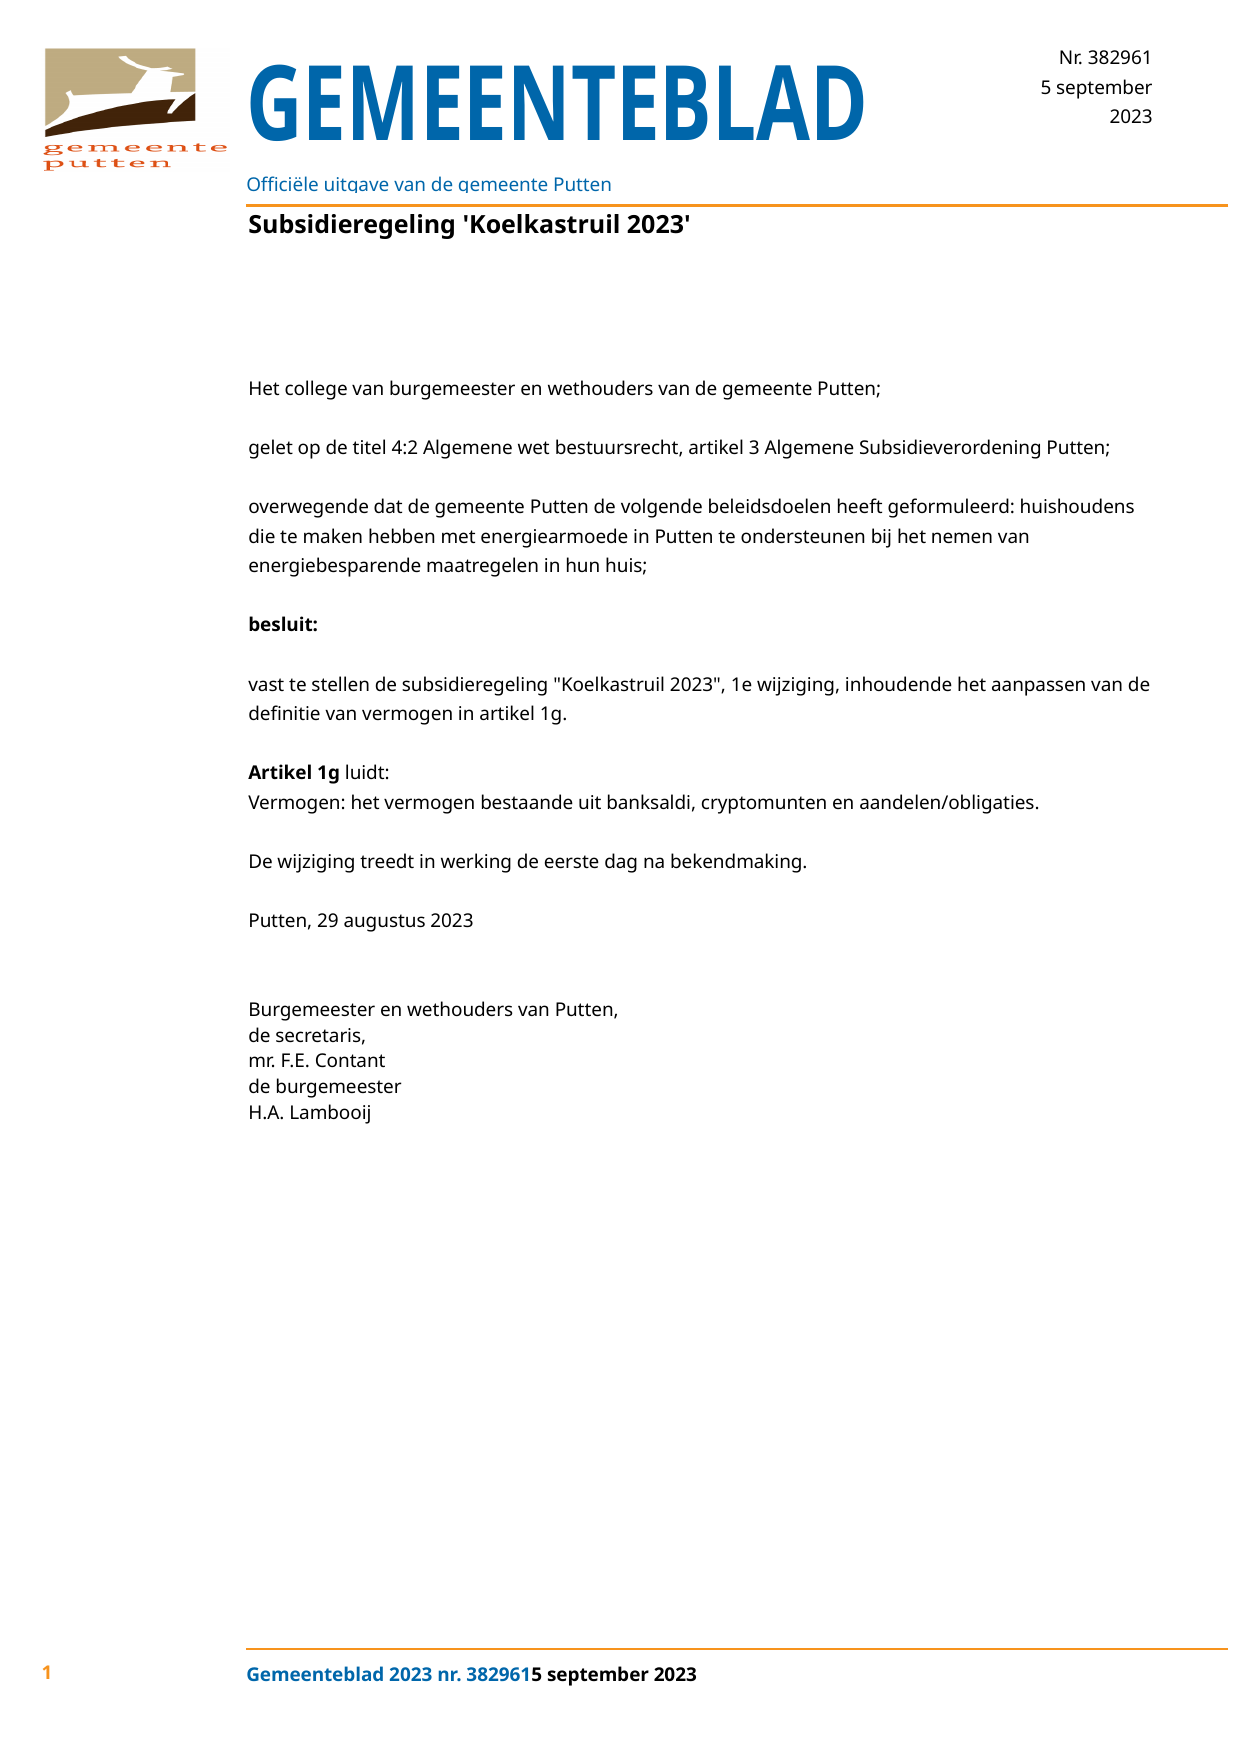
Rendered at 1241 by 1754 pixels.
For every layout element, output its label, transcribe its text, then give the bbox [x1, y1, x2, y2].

text Burgemeester en wethouders van Putten, [248, 996, 1152, 1022]
text De wijziging treedt in werking de eerste dag na bekendmaking. [248, 848, 1152, 874]
text Artikel 1g luidt: [248, 759, 1152, 785]
text vast te stellen de subsidieregeling "Koelkastruil 2023", 1e wijziging, inhoudende het aanpassen van de definitie van vermogen in artikel 1g. [248, 671, 1152, 726]
text Het college van burgemeester en wethouders van de gemeente Putten; [248, 375, 1152, 401]
text gelet op de titel 4:2 Algemene wet bestuursrecht, artikel 3 Algemene Subsidieverordening Putten; [248, 434, 1152, 460]
text de secretaris, [248, 1022, 1152, 1048]
text de burgemeester [248, 1073, 1152, 1099]
text Vermogen: het vermogen bestaande uit banksaldi, cryptomunten en aandelen/obligaties. [248, 789, 1152, 815]
text overwegende dat de gemeente Putten de volgende beleidsdoelen heeft geformuleerd: huishoudens die te maken hebben met energiearmoede in Putten te ondersteunen bij het nemen van energiebesparende maatregelen in hun huis; [248, 493, 1152, 578]
text mr. F.E. Contant [248, 1048, 1152, 1073]
picture [41, 47, 231, 172]
text Subsidieregeling 'Koelkastruil 2023' [248, 207, 1152, 241]
text besluit: [248, 612, 1152, 637]
text Putten, 29 augustus 2023 [248, 907, 1152, 933]
text H.A. Lambooij [248, 1099, 1152, 1125]
